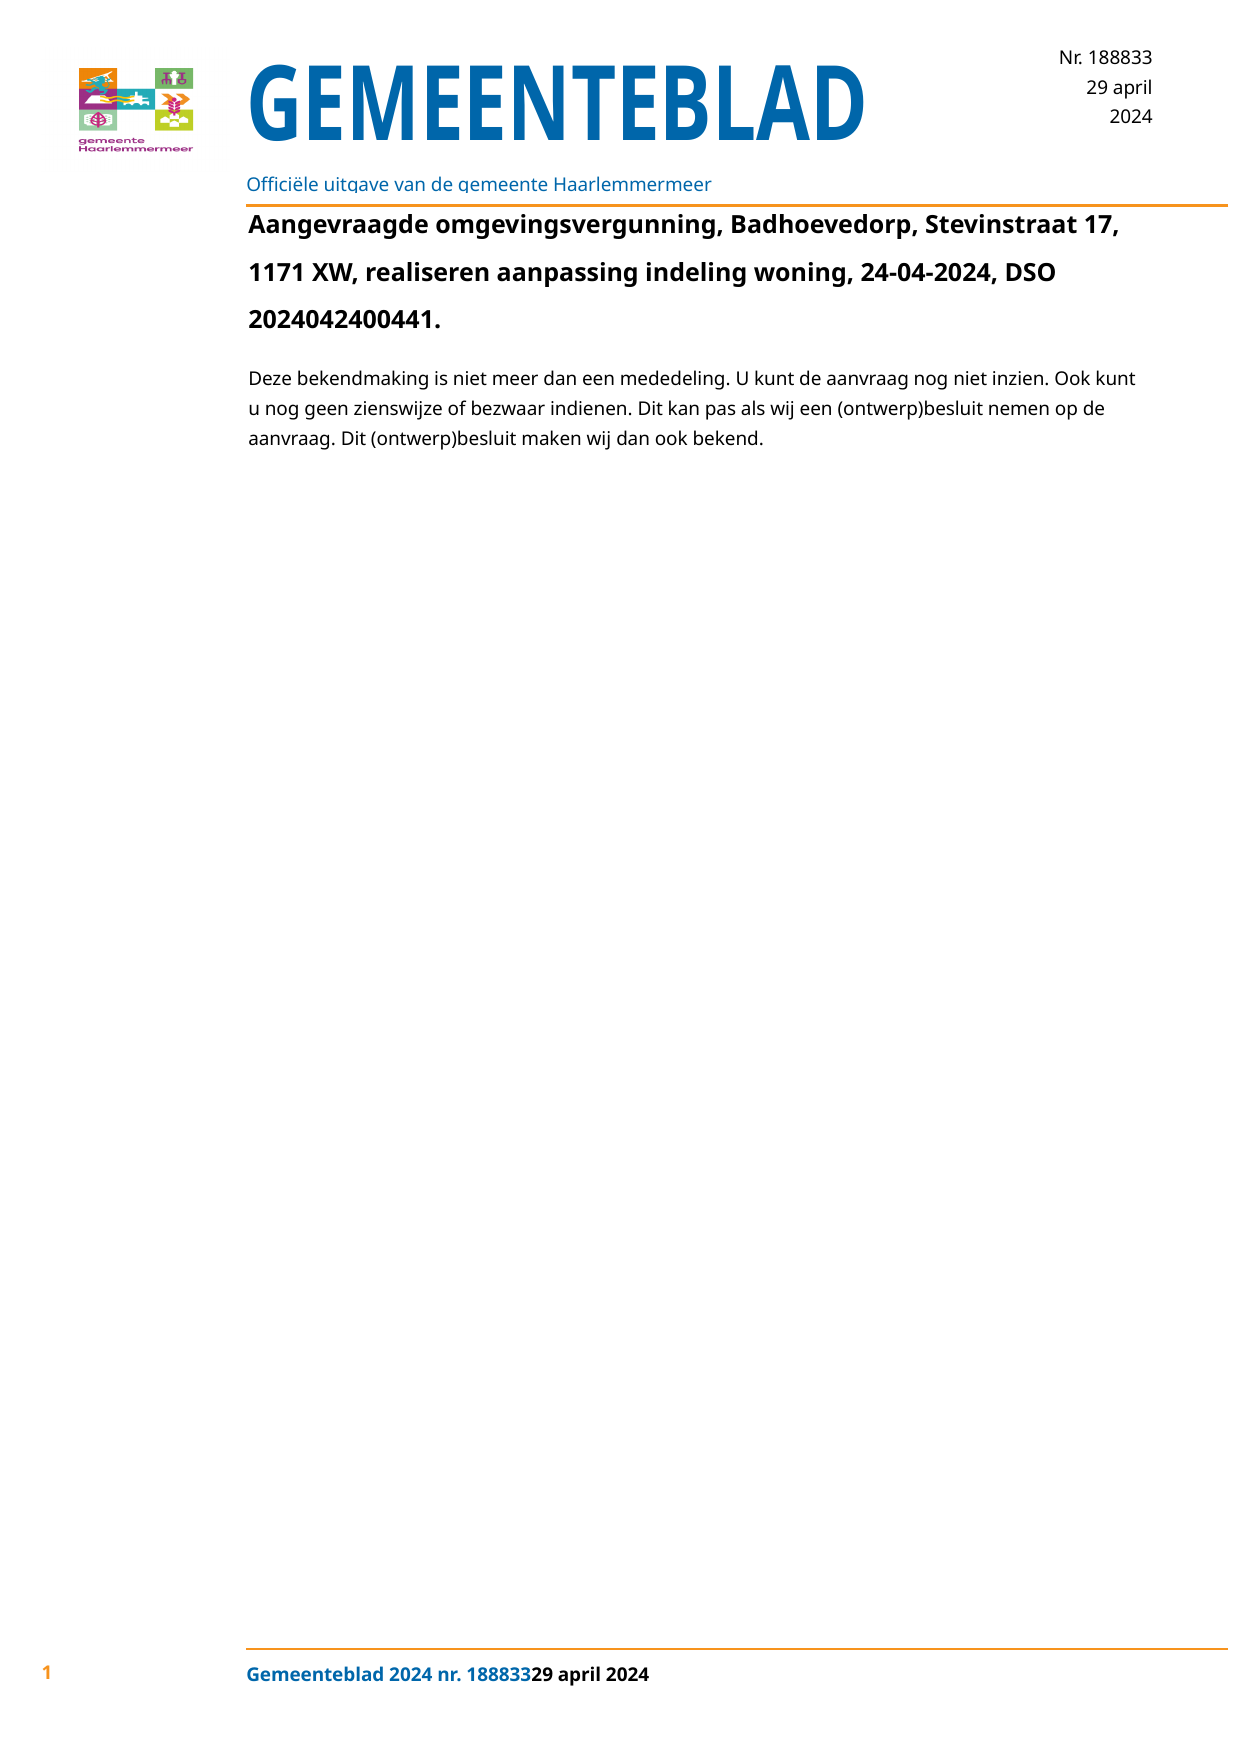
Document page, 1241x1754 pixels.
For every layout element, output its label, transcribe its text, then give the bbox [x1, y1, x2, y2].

picture [41, 47, 231, 172]
text Aangevraagde omgevingsvergunning, Badhoevedorp, Stevinstraat 17, 1171 XW, realiseren aanpassing indeling woning, 24-04-2024, DSO 2024042400441. [248, 207, 1152, 336]
text Deze bekendmaking is niet meer dan een mededeling. U kunt de aanvraag nog niet inzien. Ook kunt u nog geen zienswijze of bezwaar indienen. Dit kan pas als wij een (ontwerp)besluit nemen op de aanvraag. Dit (ontwerp)besluit maken wij dan ook bekend. [248, 366, 1152, 450]
